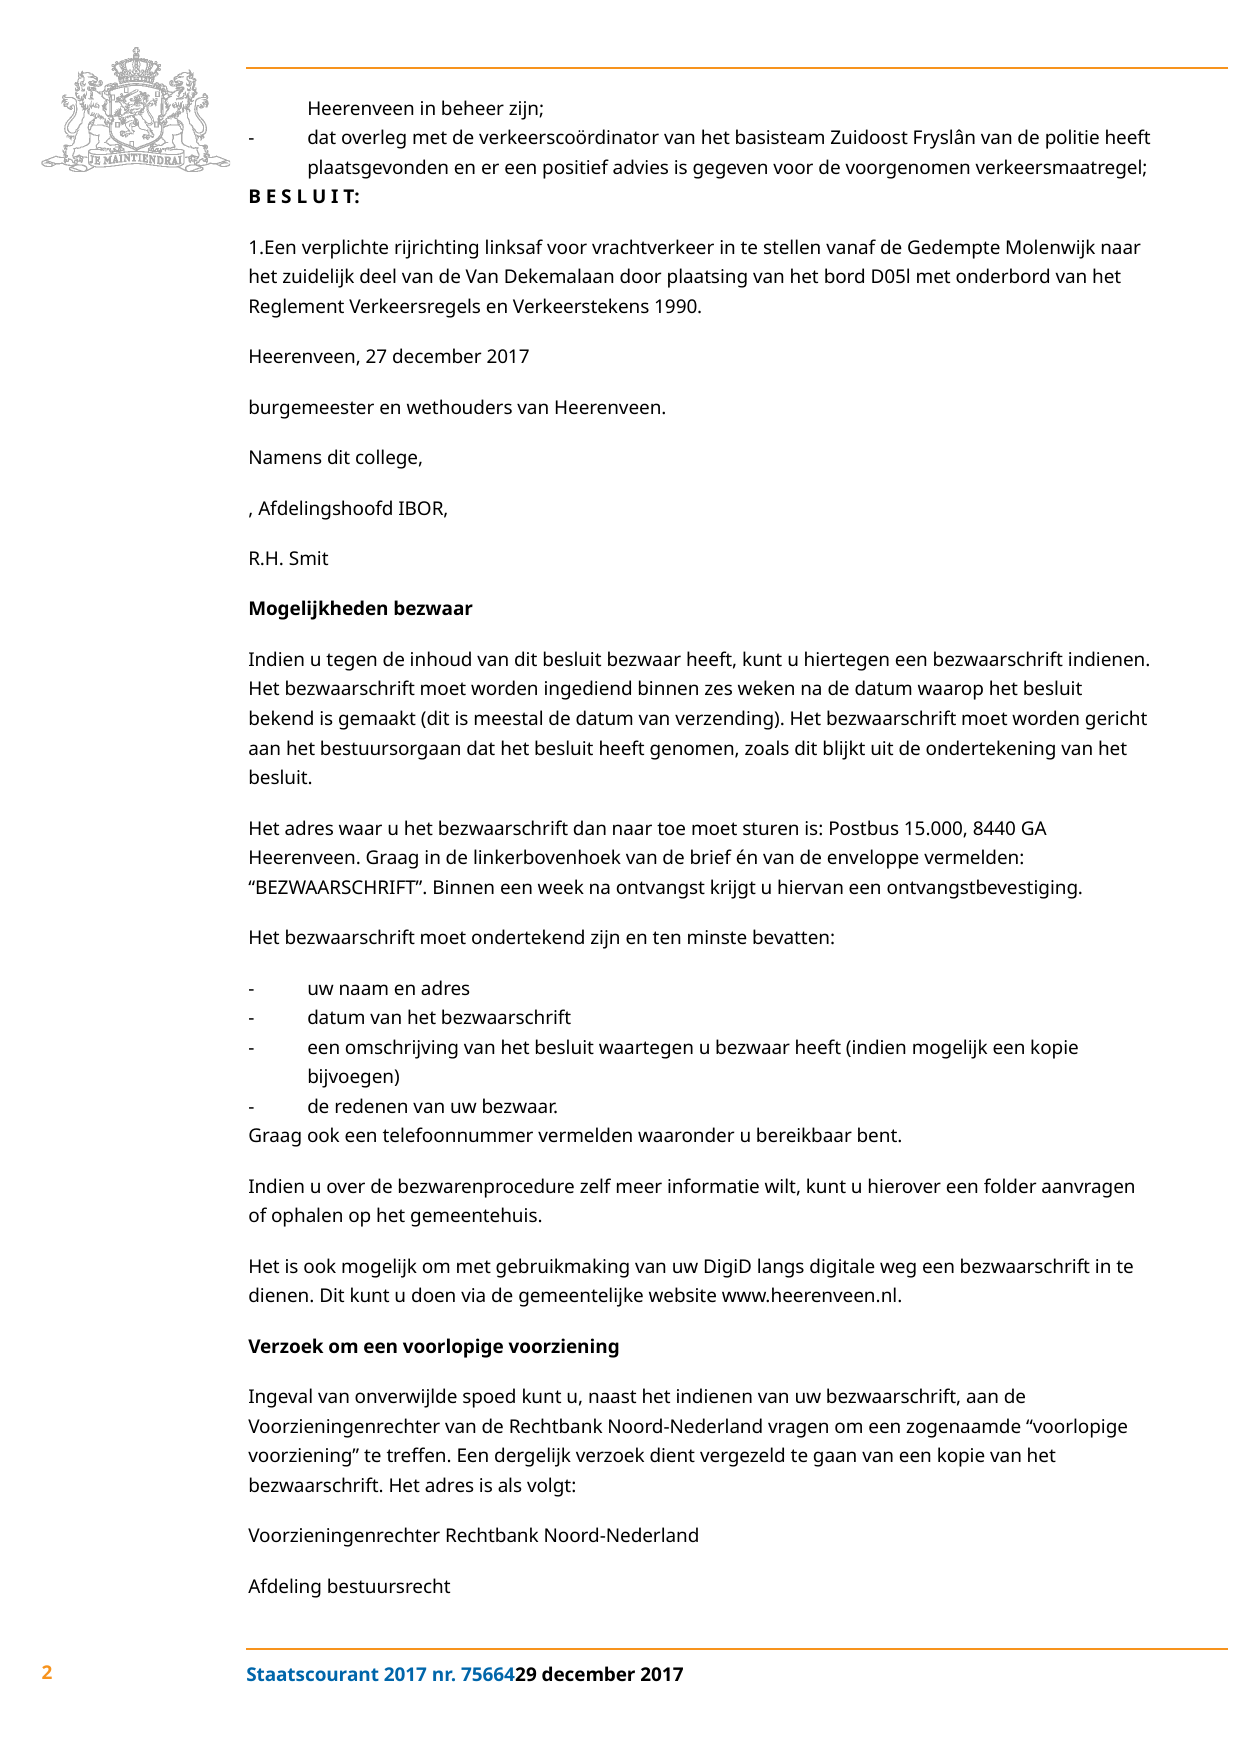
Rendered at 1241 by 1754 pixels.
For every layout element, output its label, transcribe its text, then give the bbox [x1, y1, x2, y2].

text burgemeester en wethouders van Heerenveen. [248, 394, 1152, 420]
text R.H. Smit [248, 545, 1152, 571]
list uw naam en adres [248, 975, 1152, 1001]
list een omschrijving van het besluit waartegen u bezwaar heeft (indien mogelijk een kopie bijvoegen) [248, 1034, 1152, 1089]
text Graag ook een telefoonnummer vermelden waaronder u bereikbaar bent. [248, 1123, 1152, 1148]
text B E S L U I T: [248, 183, 1152, 209]
text Namens dit college, [248, 444, 1152, 470]
list de redenen van uw bezwaar. [248, 1093, 1152, 1119]
list datum van het bezwaarschrift [248, 1004, 1152, 1030]
text Verzoek om een voorlopige voorziening [248, 1333, 1152, 1359]
text Mogelijkheden bezwaar [248, 596, 1152, 621]
text Heerenveen, 27 december 2017 [248, 343, 1152, 369]
picture [41, 47, 231, 172]
text Voorzieningenrechter Rechtbank Noord-Nederland [248, 1523, 1152, 1548]
text Het is ook mogelijk om met gebruikmaking van uw DigiD langs digitale weg een bezwaarschrift in te dienen. Dit kunt u doen via de gemeentelijke website www.heerenveen.nl. [248, 1253, 1152, 1308]
text 1.Een verplichte rijrichting linksaf voor vrachtverkeer in te stellen vanaf de Gedempte Molenwijk naar het zuidelijk deel van de Van Dekemalaan door plaatsing van het bord D05l met onderbord van het Reglement Verkeersregels en Verkeerstekens 1990. [248, 234, 1152, 319]
text Het adres waar u het bezwaarschrift dan naar toe moet sturen is: Postbus 15.000, 8440 GA Heerenveen. Graag in de linkerbovenhoek van de brief én van de enveloppe vermelden: “BEZWAARSCHRIFT”. Binnen een week na ontvangst krijgt u hiervan een ontvangstbevestiging. [248, 815, 1152, 900]
text Indien u over de bezwarenprocedure zelf meer informatie wilt, kunt u hierover een folder aanvragen of ophalen op het gemeentehuis. [248, 1173, 1152, 1228]
text Het bezwaarschrift moet ondertekend zijn en ten minste bevatten: [248, 924, 1152, 950]
list dat overleg met de verkeerscoördinator van het basisteam Zuidoost Fryslân van de politie heeft plaatsgevonden en er een positief advies is gegeven voor de voorgenomen verkeersmaatregel; [248, 124, 1152, 180]
list Heerenveen in beheer zijn; [248, 95, 1152, 121]
text Afdeling bestuursrecht [248, 1573, 1152, 1599]
text Ingeval van onverwijlde spoed kunt u, naast het indienen van uw bezwaarschrift, aan de Voorzieningenrechter van de Rechtbank Noord-Nederland vragen om een zogenaamde “voorlopige voorziening” te treffen. Een dergelijk verzoek dient vergezeld te gaan van een kopie van het bezwaarschrift. Het adres is als volgt: [248, 1383, 1152, 1498]
text , Afdelingshoofd IBOR, [248, 495, 1152, 521]
text Indien u tegen de inhoud van dit besluit bezwaar heeft, kunt u hiertegen een bezwaarschrift indienen. Het bezwaarschrift moet worden ingediend binnen zes weken na de datum waarop het besluit bekend is gemaakt (dit is meestal de datum van verzending). Het bezwaarschrift moet worden gericht aan het bestuursorgaan dat het besluit heeft genomen, zoals dit blijkt uit de ondertekening van het besluit. [248, 646, 1152, 790]
